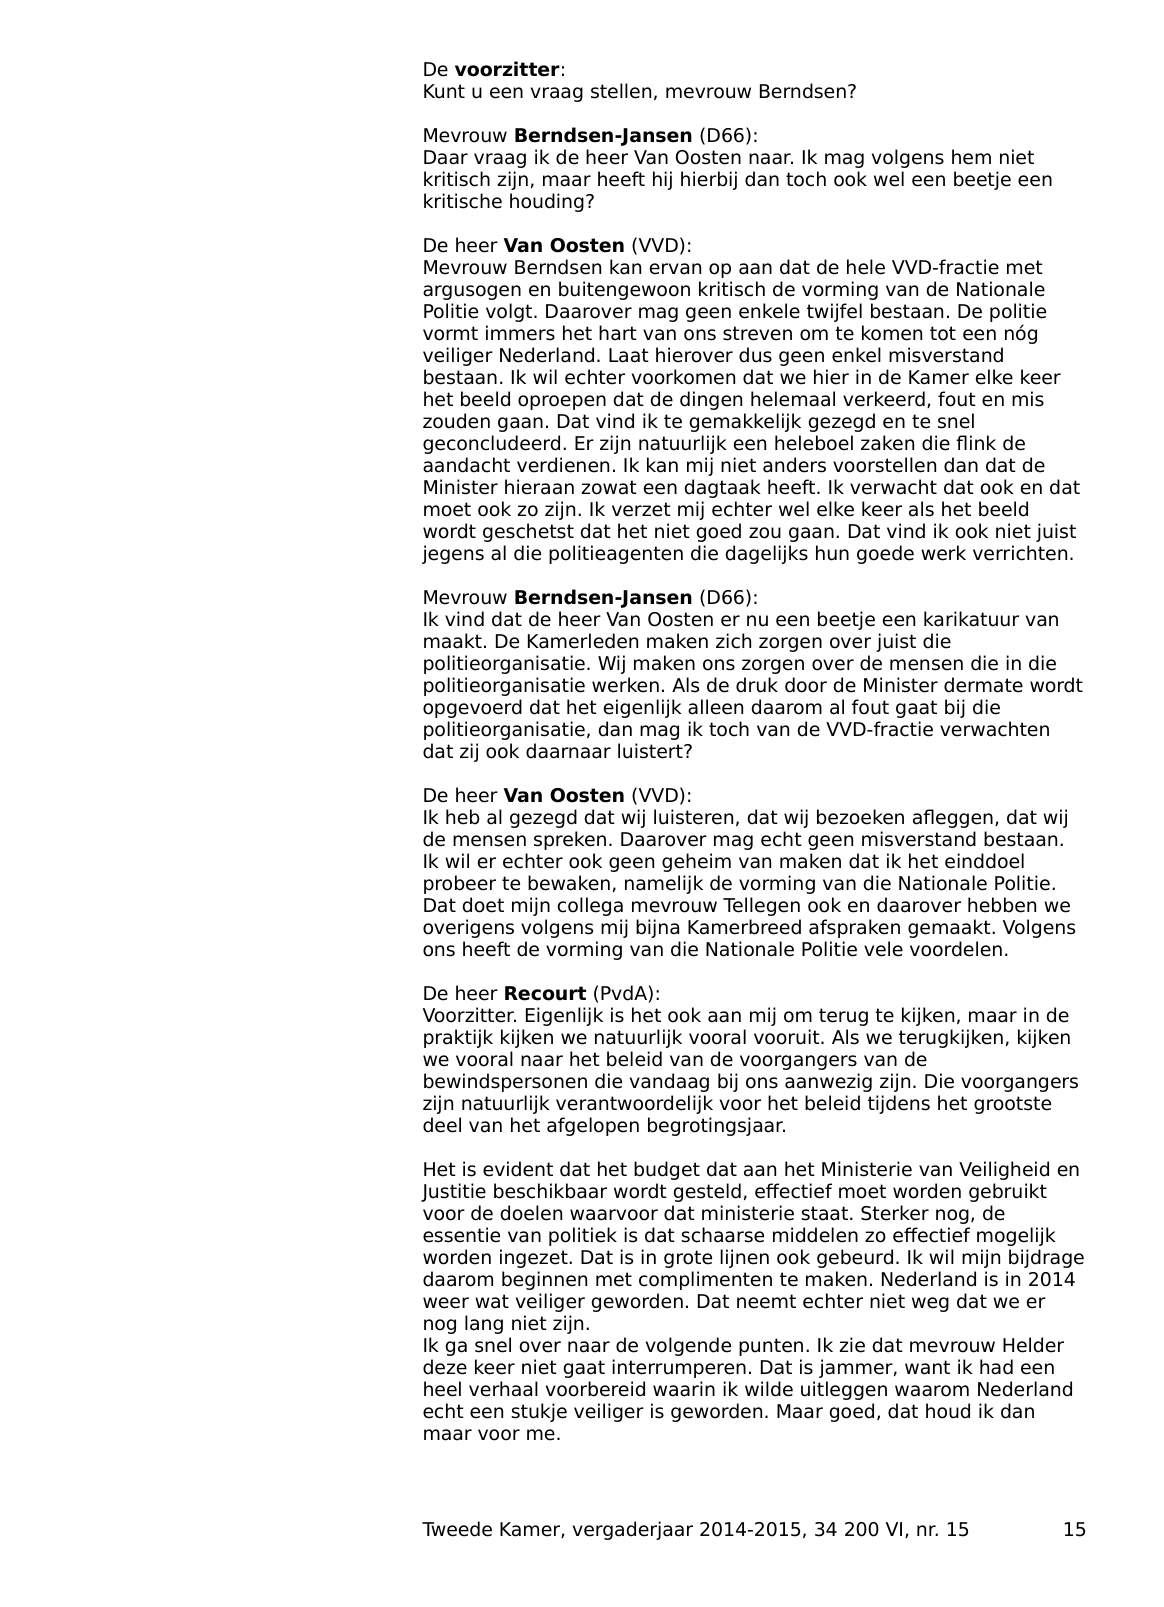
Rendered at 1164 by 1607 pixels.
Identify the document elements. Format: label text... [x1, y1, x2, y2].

text Mevrouw Berndsen-Jansen (D66): [422, 587, 1087, 609]
text De heer Recourt (PvdA): [422, 983, 1087, 1005]
text Voorzitter. Eigenlijk is het ook aan mij om terug te kijken, maar in de praktijk kijken we natuurlijk vooral vooruit. Als we terugkijken, kijken we vooral naar het beleid van de voorgangers van de bewindspersonen die vandaag bij ons aanwezig zijn. Die voorgangers zijn natuurlijk verantwoordelijk voor het beleid tijdens het grootste deel van het afgelopen begrotingsjaar. [422, 1005, 1087, 1137]
text De heer Van Oosten (VVD): [422, 235, 1087, 257]
text Ik vind dat de heer Van Oosten er nu een beetje een karikatuur van maakt. De Kamerleden maken zich zorgen over juist die politieorganisatie. Wij maken ons zorgen over de mensen die in die politieorganisatie werken. Als de druk door de Minister dermate wordt opgevoerd dat het eigenlijk alleen daarom al fout gaat bij die politieorganisatie, dan mag ik toch van de VVD-fractie verwachten dat zij ook daarnaar luistert? [422, 609, 1087, 763]
text Kunt u een vraag stellen, mevrouw Berndsen? [422, 81, 1087, 103]
text Het is evident dat het budget dat aan het Ministerie van Veiligheid en Justitie beschikbaar wordt gesteld, effectief moet worden gebruikt voor de doelen waarvoor dat ministerie staat. Sterker nog, de essentie van politiek is dat schaarse middelen zo effectief mogelijk worden ingezet. Dat is in grote lijnen ook gebeurd. Ik wil mijn bijdrage daarom beginnen met complimenten te maken. Nederland is in 2014 weer wat veiliger geworden. Dat neemt echter niet weg dat we er nog lang niet zijn. [422, 1159, 1087, 1335]
text Mevrouw Berndsen kan ervan op aan dat de hele VVD-fractie met argusogen en buitengewoon kritisch de vorming van de Nationale Politie volgt. Daarover mag geen enkele twijfel bestaan. De politie vormt immers het hart van ons streven om te komen tot een nóg veiliger Nederland. Laat hierover dus geen enkel misverstand bestaan. Ik wil echter voorkomen dat we hier in de Kamer elke keer het beeld oproepen dat de dingen helemaal verkeerd, fout en mis zouden gaan. Dat vind ik te gemakkelijk gezegd en te snel geconcludeerd. Er zijn natuurlijk een heleboel zaken die flink de aandacht verdienen. Ik kan mij niet anders voorstellen dan dat de Minister hieraan zowat een dagtaak heeft. Ik verwacht dat ook en dat moet ook zo zijn. Ik verzet mij echter wel elke keer als het beeld wordt geschetst dat het niet goed zou gaan. Dat vind ik ook niet juist jegens al die politieagenten die dagelijks hun goede werk verrichten. [422, 257, 1087, 565]
text De heer Van Oosten (VVD): [422, 785, 1087, 807]
text Daar vraag ik de heer Van Oosten naar. Ik mag volgens hem niet kritisch zijn, maar heeft hij hierbij dan toch ook wel een beetje een kritische houding? [422, 147, 1087, 213]
text De voorzitter: [422, 59, 1087, 81]
text Mevrouw Berndsen-Jansen (D66): [422, 125, 1087, 147]
text Ik ga snel over naar de volgende punten. Ik zie dat mevrouw Helder deze keer niet gaat interrumperen. Dat is jammer, want ik had een heel verhaal voorbereid waarin ik wilde uitleggen waarom Nederland echt een stukje veiliger is geworden. Maar goed, dat houd ik dan maar voor me. [422, 1335, 1087, 1445]
text Ik heb al gezegd dat wij luisteren, dat wij bezoeken afleggen, dat wij de mensen spreken. Daarover mag echt geen misverstand bestaan. Ik wil er echter ook geen geheim van maken dat ik het einddoel probeer te bewaken, namelijk de vorming van die Nationale Politie. Dat doet mijn collega mevrouw Tellegen ook en daarover hebben we overigens volgens mij bijna Kamerbreed afspraken gemaakt. Volgens ons heeft de vorming van die Nationale Politie vele voordelen. [422, 807, 1087, 961]
